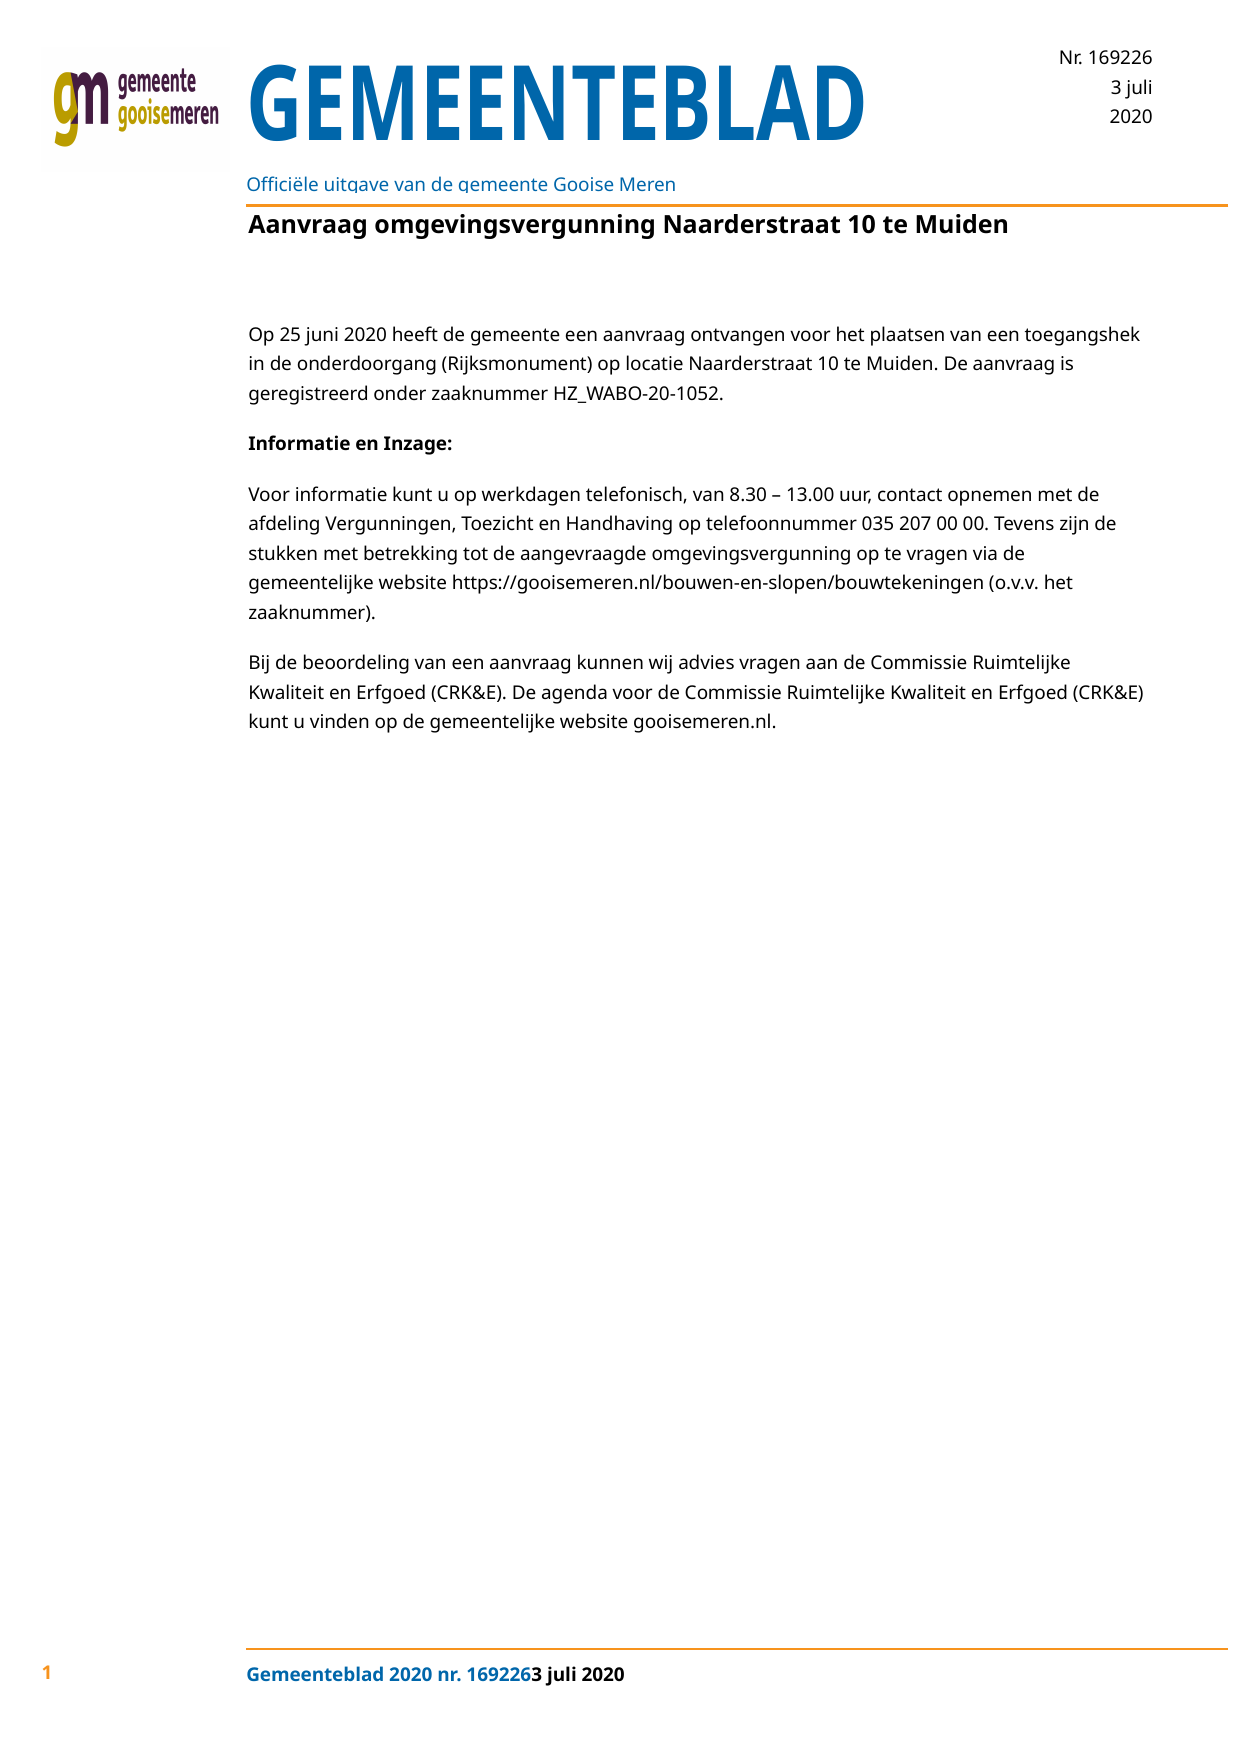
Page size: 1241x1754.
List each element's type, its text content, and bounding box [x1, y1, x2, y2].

text Aanvraag omgevingsvergunning Naarderstraat 10 te Muiden [248, 207, 1152, 241]
text Informatie en Inzage: [248, 430, 1152, 456]
text Bij de beoordeling van een aanvraag kunnen wij advies vragen aan de Commissie Ruimtelijke Kwaliteit en Erfgoed (CRK&E). De agenda voor de Commissie Ruimtelijke Kwaliteit en Erfgoed (CRK&E) kunt u vinden op de gemeentelijke website gooisemeren.nl. [248, 649, 1152, 734]
text Voor informatie kunt u op werkdagen telefonisch, van 8.30 – 13.00 uur, contact opnemen met de afdeling Vergunningen, Toezicht en Handhaving op telefoonnummer 035 207 00 00. Tevens zijn de stukken met betrekking tot de aangevraagde omgevingsvergunning op te vragen via de gemeentelijke website https://gooisemeren.nl/bouwen-en-slopen/bouwtekeningen (o.v.v. het zaaknummer). [248, 481, 1152, 625]
picture [41, 47, 231, 172]
text Op 25 juni 2020 heeft de gemeente een aanvraag ontvangen voor het plaatsen van een toegangshek in de onderdoorgang (Rijksmonument) op locatie Naarderstraat 10 te Muiden. De aanvraag is geregistreerd onder zaaknummer HZ_WABO-20-1052. [248, 321, 1152, 406]
